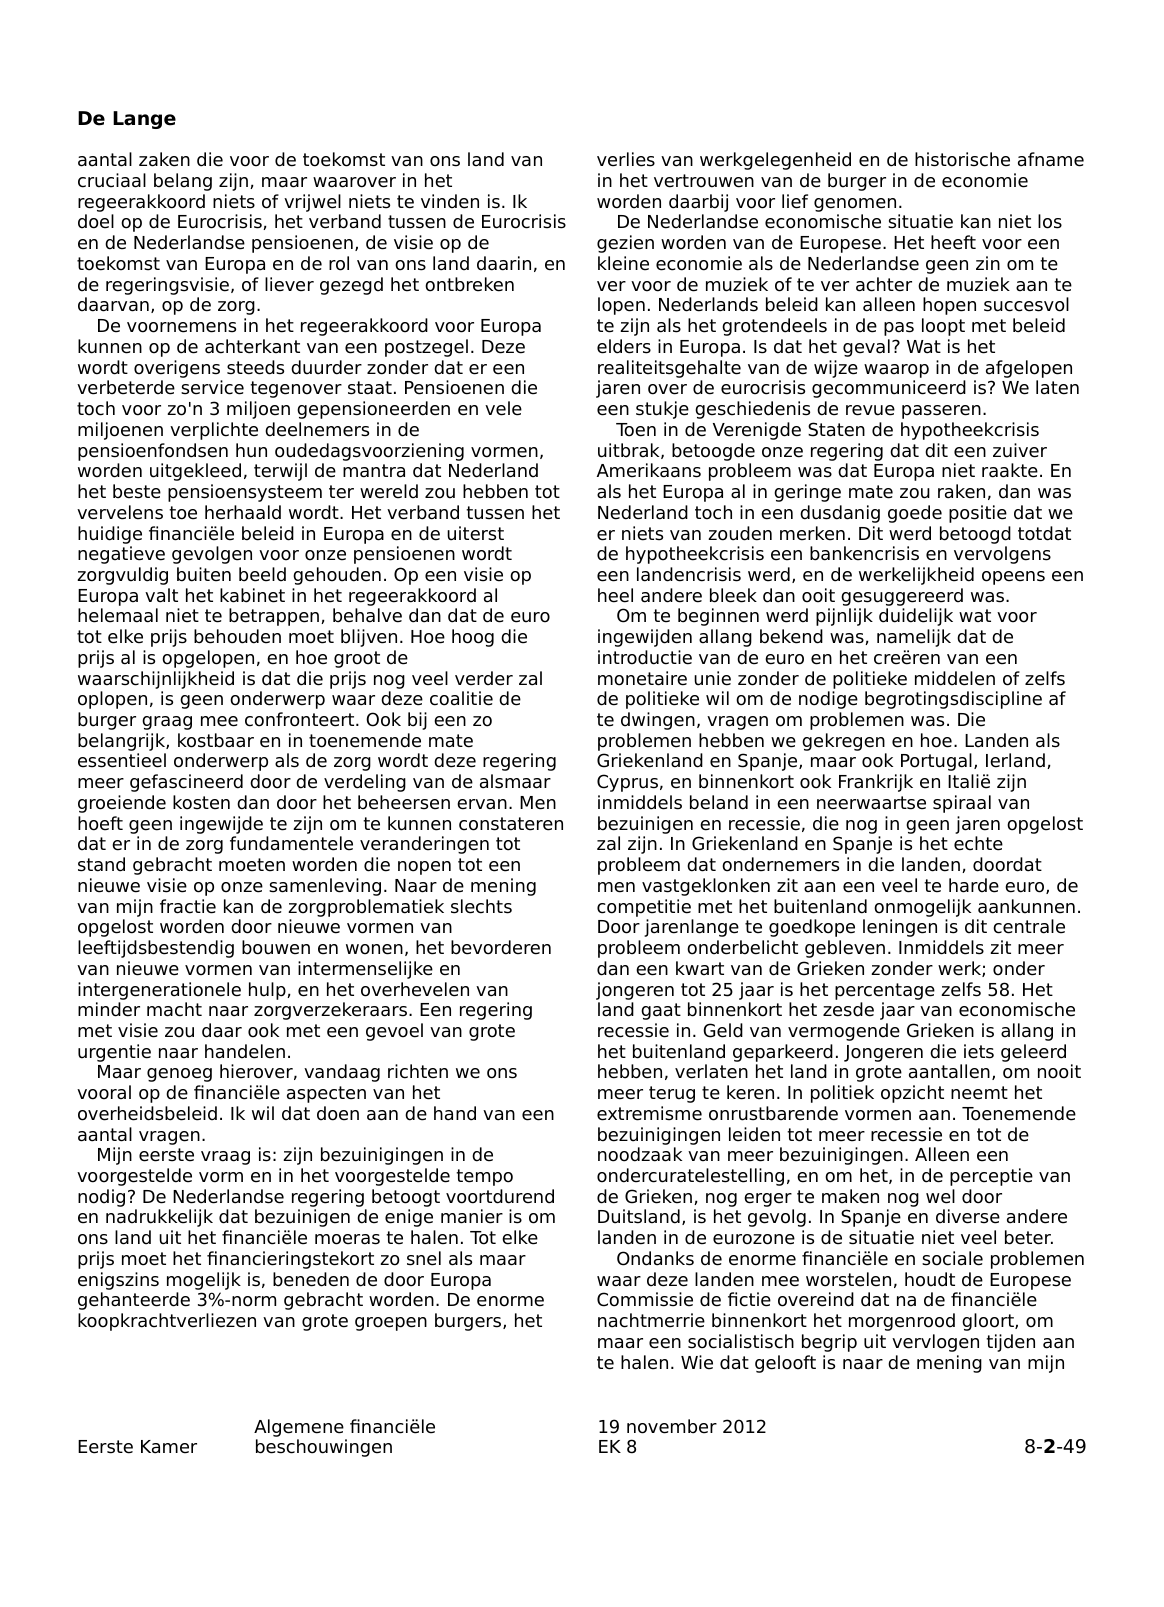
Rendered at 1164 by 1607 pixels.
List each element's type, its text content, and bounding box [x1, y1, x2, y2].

text Om te beginnen werd pijnlijk duidelijk wat voor ingewijden allang bekend was, namelijk dat de introductie van de euro en het creëren van een monetaire unie zonder de politieke middelen of zelfs de politieke wil om de nodige begrotingsdiscipline af te dwingen, vragen om problemen was. Die problemen hebben we gekregen en hoe. Landen als Griekenland en Spanje, maar ook Portugal, Ierland, Cyprus, en binnenkort ook Frankrijk en Italië zijn inmiddels beland in een neerwaartse spiraal van bezuinigen en recessie, die nog in geen jaren opgelost zal zijn. In Griekenland en Spanje is het echte probleem dat ondernemers in die landen, doordat men vastgeklonken zit aan een veel te harde euro, de competitie met het buitenland onmogelijk aankunnen. Door jarenlange te goedkope leningen is dit centrale probleem onderbelicht gebleven. Inmiddels zit meer dan een kwart van de Grieken zonder werk; onder jongeren tot 25 jaar is het percentage zelfs 58. Het land gaat binnenkort het zesde jaar van economische recessie in. Geld van vermogende Grieken is allang in het buitenland geparkeerd. Jongeren die iets geleerd hebben, verlaten het land in grote aantallen, om nooit meer terug te keren. In politiek opzicht neemt het extremisme onrustbarende vormen aan. Toenemende bezuinigingen leiden tot meer recessie en tot de noodzaak van meer bezuinigingen. Alleen een ondercuratelestelling, en om het, in de perceptie van de Grieken, nog erger te maken nog wel door Duitsland, is het gevolg. In Spanje en diverse andere landen in de eurozone is de situatie niet veel beter. [596, 606, 1087, 1249]
text Toen in de Verenigde Staten de hypotheekcrisis uitbrak, betoogde onze regering dat dit een zuiver Amerikaans probleem was dat Europa niet raakte. En als het Europa al in geringe mate zou raken, dan was Nederland toch in een dusdanig goede positie dat we er niets van zouden merken. Dit werd betoogd totdat de hypotheekcrisis een bankencrisis en vervolgens een landencrisis werd, en de werkelijkheid opeens een heel andere bleek dan ooit gesuggereerd was. [596, 420, 1087, 606]
text De Nederlandse economische situatie kan niet los gezien worden van de Europese. Het heeft voor een kleine economie als de Nederlandse geen zin om te ver voor de muziek of te ver achter de muziek aan te lopen. Nederlands beleid kan alleen hopen succesvol te zijn als het grotendeels in de pas loopt met beleid elders in Europa. Is dat het geval? Wat is het realiteitsgehalte van de wijze waarop in de afgelopen jaren over de eurocrisis gecommuniceerd is? We laten een stukje geschiedenis de revue passeren. [596, 212, 1087, 420]
text De voornemens in het regeerakkoord voor Europa kunnen op de achterkant van een postzegel. Deze wordt overigens steeds duurder zonder dat er een verbeterde service tegenover staat. Pensioenen die toch voor zo'n 3 miljoen gepensioneerden en vele miljoenen verplichte deelnemers in de pensioenfondsen hun oudedagsvoorziening vormen, worden uitgekleed, terwijl de mantra dat Nederland het beste pensioensysteem ter wereld zou hebben tot vervelens toe herhaald wordt. Het verband tussen het huidige financiële beleid in Europa en de uiterst negatieve gevolgen voor onze pensioenen wordt zorgvuldig buiten beeld gehouden. Op een visie op Europa valt het kabinet in het regeerakkoord al helemaal niet te betrappen, behalve dan dat de euro tot elke prijs behouden moet blijven. Hoe hoog die prijs al is opgelopen, en hoe groot de waarschijnlijkheid is dat die prijs nog veel verder zal oplopen, is geen onderwerp waar deze coalitie de burger graag mee confronteert. Ook bij een zo belangrijk, kostbaar en in toenemende mate essentieel onderwerp als de zorg wordt deze regering meer gefascineerd door de verdeling van de alsmaar groeiende kosten dan door het beheersen ervan. Men hoeft geen ingewijde te zijn om te kunnen constateren dat er in de zorg fundamentele veranderingen tot stand gebracht moeten worden die nopen tot een nieuwe visie op onze samenleving. Naar de mening van mijn fractie kan de zorgproblematiek slechts opgelost worden door nieuwe vormen van leeftijdsbestendig bouwen en wonen, het bevorderen van nieuwe vormen van intermenselijke en intergenerationele hulp, en het overhevelen van minder macht naar zorgverzekeraars. Een regering met visie zou daar ook met een gevoel van grote urgentie naar handelen. [77, 316, 567, 1062]
text aantal zaken die voor de toekomst van ons land van cruciaal belang zijn, maar waarover in het regeerakkoord niets of vrijwel niets te vinden is. Ik doel op de Eurocrisis, het verband tussen de Eurocrisis en de Nederlandse pensioenen, de visie op de toekomst van Europa en de rol van ons land daarin, en de regeringsvisie, of liever gezegd het ontbreken daarvan, op de zorg. [77, 150, 567, 316]
text verlies van werkgelegenheid en de historische afname in het vertrouwen van de burger in de economie worden daarbij voor lief genomen. [596, 150, 1087, 212]
text Ondanks de enorme financiële en sociale problemen waar deze landen mee worstelen, houdt de Europese Commissie de fictie overeind dat na de financiële nachtmerrie binnenkort het morgenrood gloort, om maar een socialistisch begrip uit vervlogen tijden aan te halen. Wie dat gelooft is naar de mening van mijn [596, 1249, 1087, 1373]
text Mijn eerste vraag is: zijn bezuinigingen in de voorgestelde vorm en in het voorgestelde tempo nodig? De Nederlandse regering betoogt voortdurend en nadrukkelijk dat bezuinigen de enige manier is om ons land uit het financiële moeras te halen. Tot elke prijs moet het financieringstekort zo snel als maar enigszins mogelijk is, beneden de door Europa gehanteerde 3%-norm gebracht worden. De enorme koopkrachtverliezen van grote groepen burgers, het [77, 1145, 567, 1332]
text Maar genoeg hierover, vandaag richten we ons vooral op de financiële aspecten van het overheidsbeleid. Ik wil dat doen aan de hand van een aantal vragen. [77, 1062, 567, 1145]
